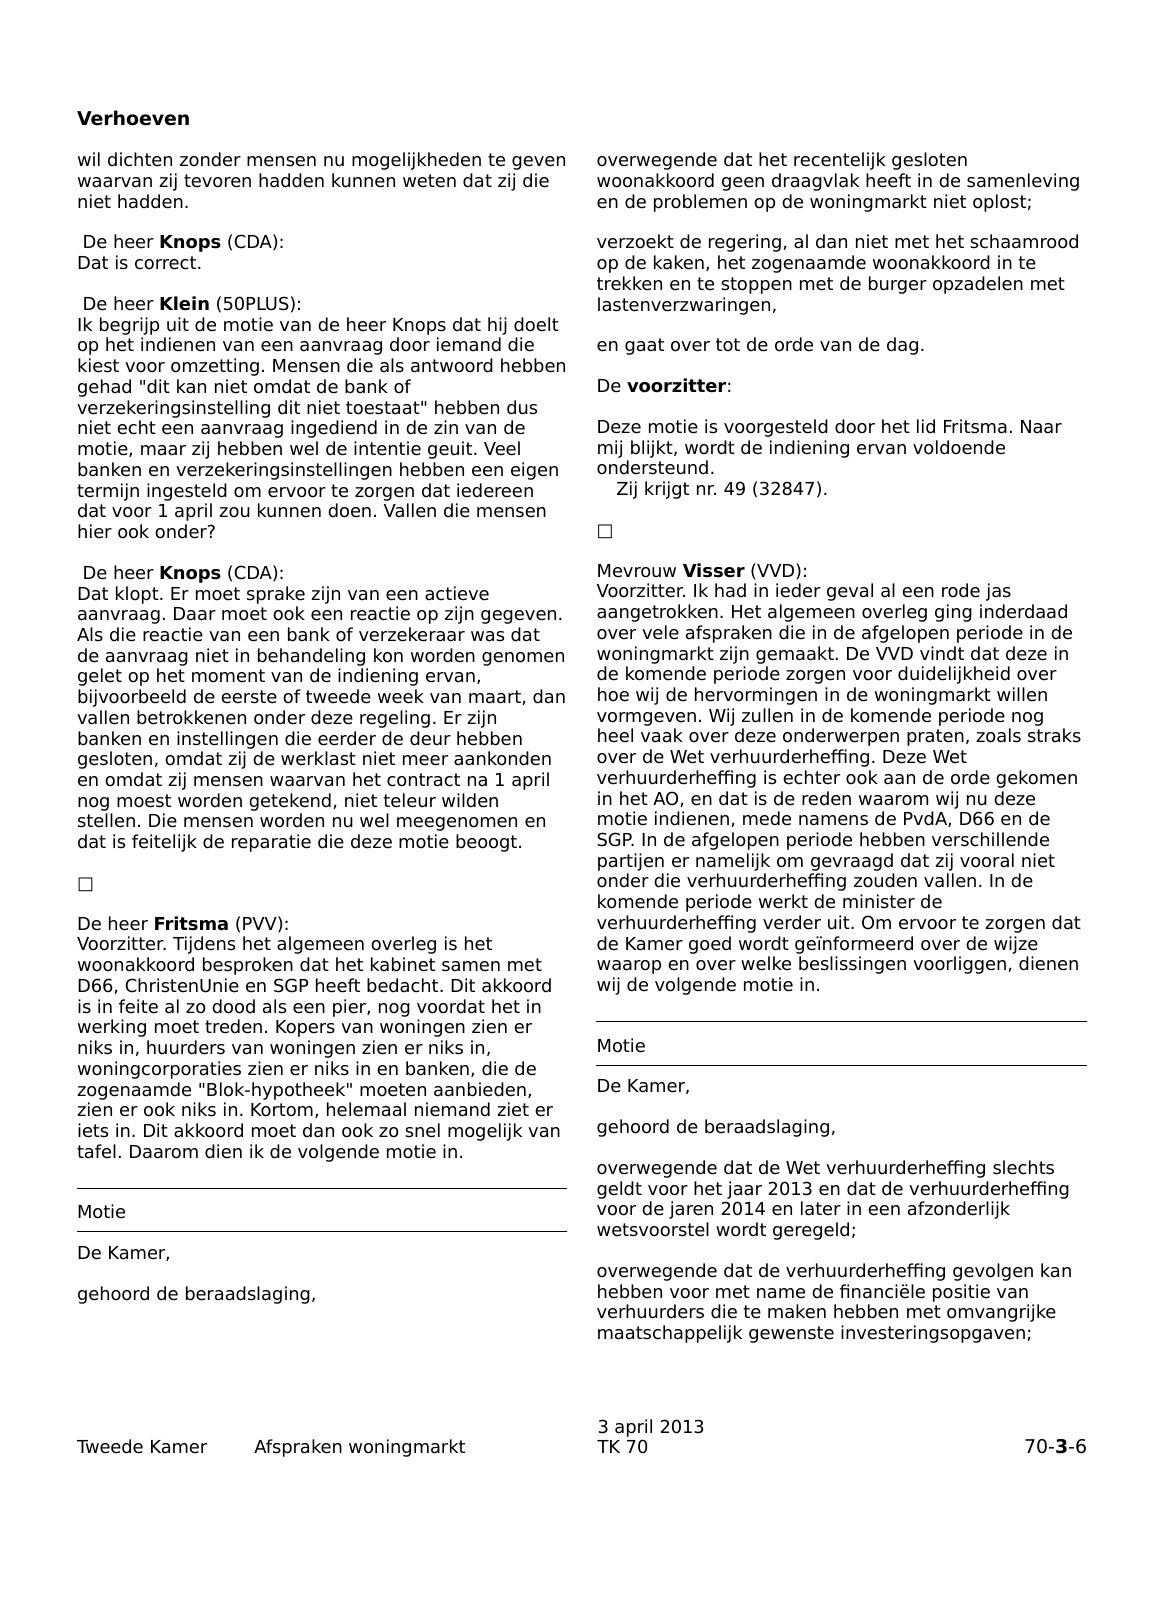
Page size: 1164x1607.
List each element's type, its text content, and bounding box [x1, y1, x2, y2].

text Motie [596, 1036, 1087, 1056]
text Voorzitter. Tijdens het algemeen overleg is het woonakkoord besproken dat het kabinet samen met D66, ChristenUnie en SGP heeft bedacht. Dit akkoord is in feite al zo dood als een pier, nog voordat het in werking moet treden. Kopers van woningen zien er niks in, huurders van woningen zien er niks in, woningcorporaties zien er niks in en banken, die de zogenaamde "Blok-hypotheek" moeten aanbieden, zien er ook niks in. Kortom, helemaal niemand ziet er iets in. Dit akkoord moet dan ook zo snel mogelijk van tafel. Daarom dien ik de volgende motie in. [77, 934, 567, 1162]
text gehoord de beraadslaging, [77, 1284, 567, 1304]
text wil dichten zonder mensen nu mogelijkheden te geven waarvan zij tevoren hadden kunnen weten dat zij die niet hadden. [77, 150, 567, 212]
text De heer Knops (CDA): [77, 232, 567, 253]
text en gaat over tot de orde van de dag. [596, 335, 1087, 356]
text De voorzitter: [596, 376, 1087, 397]
text Zij krijgt nr. 49 (32847). [596, 479, 1087, 500]
text Mevrouw Visser (VVD): [596, 560, 1087, 581]
text De heer Fritsma (PVV): [77, 913, 567, 934]
text gehoord de beraadslaging, [596, 1117, 1087, 1138]
text De Kamer, [596, 1076, 1087, 1097]
text De heer Klein (50PLUS): [77, 294, 567, 314]
text Voorzitter. Ik had in ieder geval al een rode jas aangetrokken. Het algemeen overleg ging inderdaad over vele afspraken die in de afgelopen periode in de woningmarkt zijn gemaakt. De VVD vindt dat deze in de komende periode zorgen voor duidelijkheid over hoe wij de hervormingen in de woningmarkt willen vormgeven. Wij zullen in de komende periode nog heel vaak over deze onderwerpen praten, zoals straks over de Wet verhuurderheffing. Deze Wet verhuurderheffing is echter ook aan de orde gekomen in het AO, en dat is de reden waarom wij nu deze motie indienen, mede namens de PvdA, D66 en de SGP. In de afgelopen periode hebben verschillende partijen er namelijk om gevraagd dat zij vooral niet onder die verhuurderheffing zouden vallen. In de komende periode werkt de minister de verhuurderheffing verder uit. Om ervoor te zorgen dat de Kamer goed wordt geïnformeerd over de wijze waarop en over welke beslissingen voorliggen, dienen wij de volgende motie in. [596, 581, 1087, 996]
text verzoekt de regering, al dan niet met het schaamrood op de kaken, het zogenaamde woonakkoord in te trekken en te stoppen met de burger opzadelen met lastenverzwaringen, [596, 232, 1087, 315]
text overwegende dat het recentelijk gesloten woonakkoord geen draagvlak heeft in de samenleving en de problemen op de woningmarkt niet oplost; [596, 150, 1087, 212]
text De heer Knops (CDA): [77, 563, 567, 583]
text overwegende dat de Wet verhuurderheffing slechts geldt voor het jaar 2013 en dat de verhuurderheffing voor de jaren 2014 en later in een afzonderlijk wetsvoorstel wordt geregeld; [596, 1158, 1087, 1241]
text overwegende dat de verhuurderheffing gevolgen kan hebben voor met name de financiële positie van verhuurders die te maken hebben met omvangrijke maatschappelijk gewenste investeringsopgaven; [596, 1261, 1087, 1344]
text □ [77, 873, 567, 893]
text Dat is correct. [77, 253, 567, 274]
text Ik begrijp uit de motie van de heer Knops dat hij doelt op het indienen van een aanvraag door iemand die kiest voor omzetting. Mensen die als antwoord hebben gehad "dit kan niet omdat de bank of verzekeringsinstelling dit niet toestaat" hebben dus niet echt een aanvraag ingediend in de zin van de motie, maar zij hebben wel de intentie geuit. Veel banken en verzekeringsinstellingen hebben een eigen termijn ingesteld om ervoor te zorgen dat iedereen dat voor 1 april zou kunnen doen. Vallen die mensen hier ook onder? [77, 314, 567, 543]
text Dat klopt. Er moet sprake zijn van een actieve aanvraag. Daar moet ook een reactie op zijn gegeven. Als die reactie van een bank of verzekeraar was dat de aanvraag niet in behandeling kon worden genomen gelet op het moment van de indiening ervan, bijvoorbeeld de eerste of tweede week van maart, dan vallen betrokkenen onder deze regeling. Er zijn banken en instellingen die eerder de deur hebben gesloten, omdat zij de werklast niet meer aankonden en omdat zij mensen waarvan het contract na 1 april nog moest worden getekend, niet teleur wilden stellen. Die mensen worden nu wel meegenomen en dat is feitelijk de reparatie die deze motie beoogt. [77, 583, 567, 853]
text De Kamer, [77, 1243, 567, 1264]
text □ [596, 520, 1087, 540]
text Motie [77, 1202, 567, 1223]
text Deze motie is voorgesteld door het lid Fritsma. Naar mij blijkt, wordt de indiening ervan voldoende ondersteund. [596, 417, 1087, 479]
